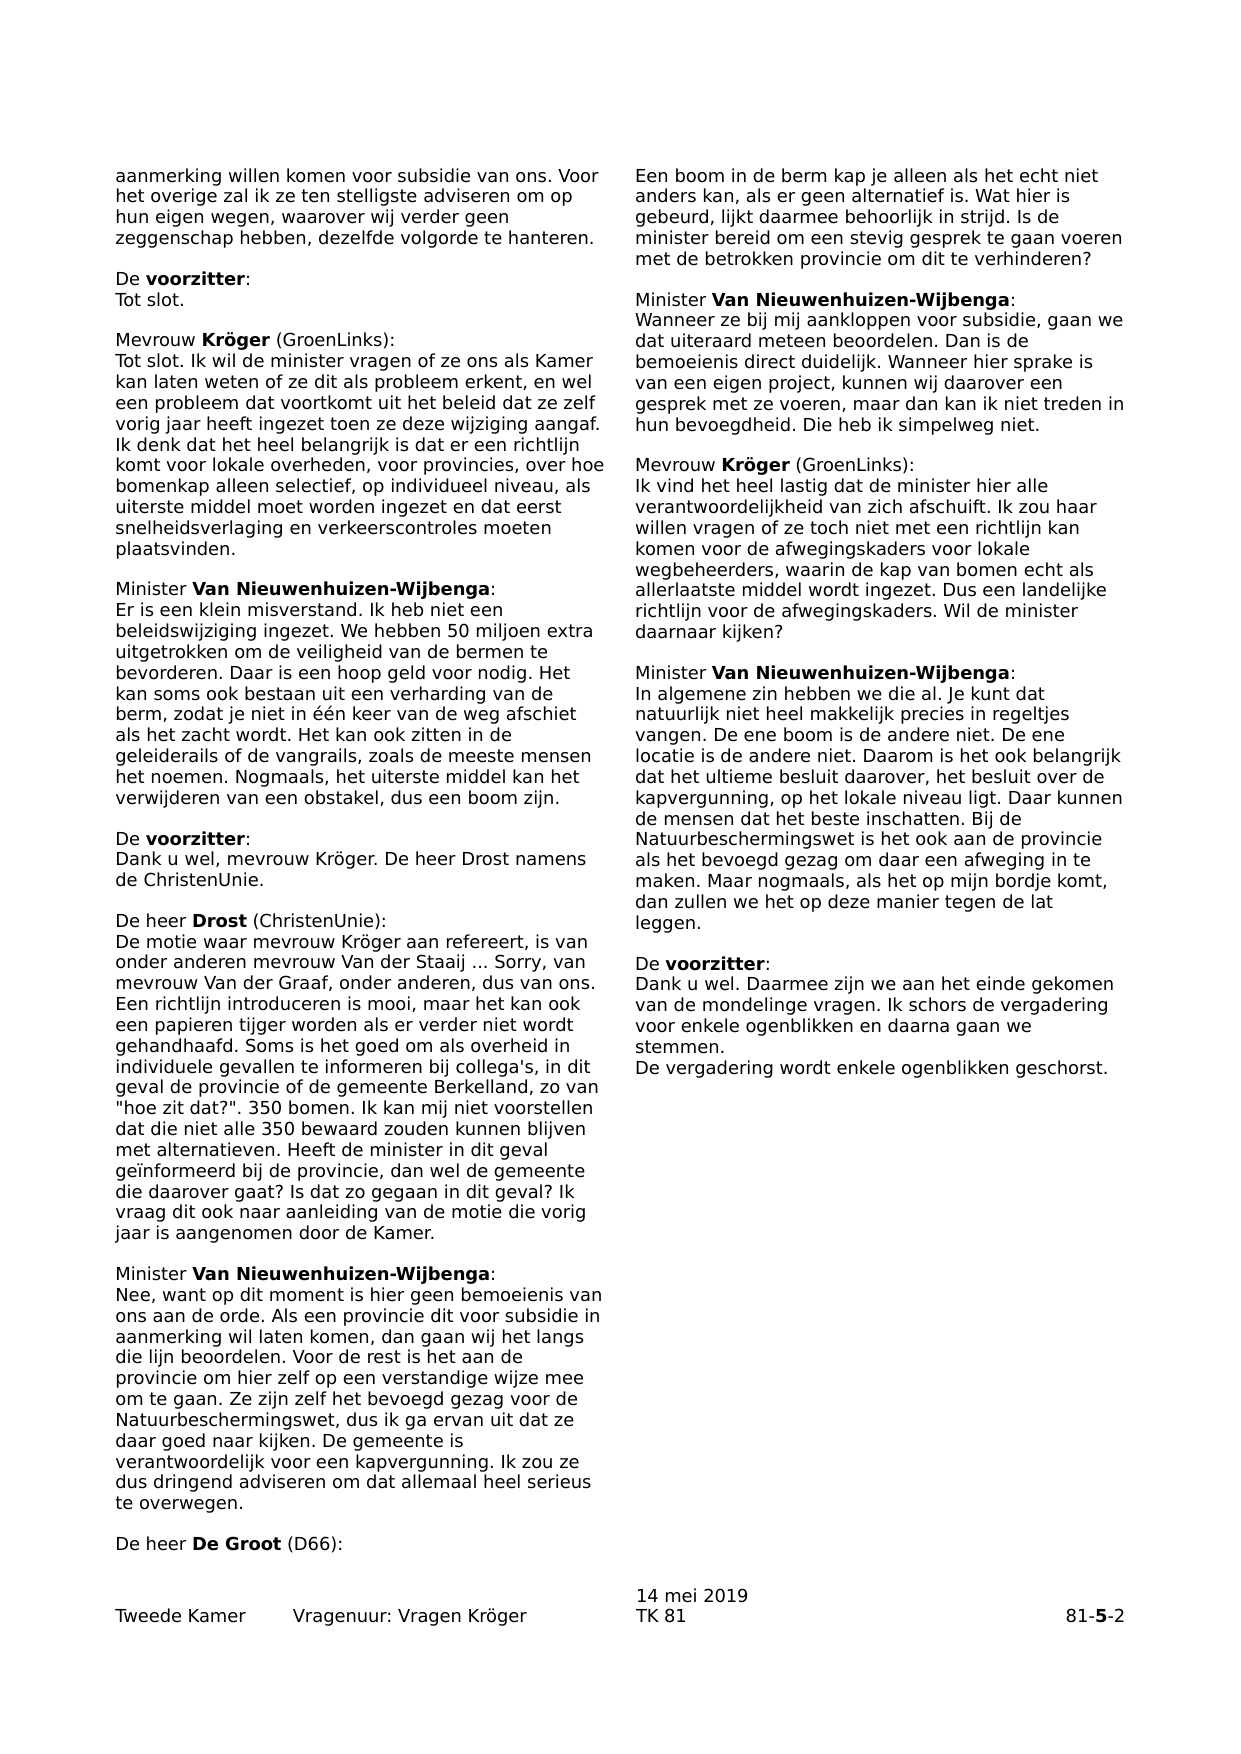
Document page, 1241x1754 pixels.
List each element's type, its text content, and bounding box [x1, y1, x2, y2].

text Minister Van Nieuwenhuizen-Wijbenga: [115, 1264, 605, 1285]
text Een boom in de berm kap je alleen als het echt niet anders kan, als er geen alternatief is. Wat hier is gebeurd, lijkt daarmee behoorlijk in strijd. Is de minister bereid om een stevig gesprek te gaan voeren met de betrokken provincie om dit te verhinderen? [635, 165, 1125, 269]
text In algemene zin hebben we die al. Je kunt dat natuurlijk niet heel makkelijk precies in regeltjes vangen. De ene boom is de andere niet. De ene locatie is de andere niet. Daarom is het ook belangrijk dat het ultieme besluit daarover, het besluit over de kapvergunning, op het lokale niveau ligt. Daar kunnen de mensen dat het beste inschatten. Bij de Natuurbeschermingswet is het ook aan de provincie als het bevoegd gezag om daar een afweging in te maken. Maar nogmaals, als het op mijn bordje komt, dan zullen we het op deze manier tegen de lat leggen. [635, 683, 1125, 933]
text De heer De Groot (D66): [115, 1534, 605, 1554]
text Mevrouw Kröger (GroenLinks): [115, 330, 605, 351]
text Er is een klein misverstand. Ik heb niet een beleidswijziging ingezet. We hebben 50 miljoen extra uitgetrokken om de veiligheid van de bermen te bevorderen. Daar is een hoop geld voor nodig. Het kan soms ook bestaan uit een verharding van de berm, zodat je niet in één keer van de weg afschiet als het zacht wordt. Het kan ook zitten in de geleiderails of de vangrails, zoals de meeste mensen het noemen. Nogmaals, het uiterste middel kan het verwijderen van een obstakel, dus een boom zijn. [115, 600, 605, 808]
text De vergadering wordt enkele ogenblikken geschorst. [635, 1057, 1125, 1078]
text De voorzitter: [635, 953, 1125, 974]
text De voorzitter: [115, 269, 605, 289]
text Wanneer ze bij mij aankloppen voor subsidie, gaan we dat uiteraard meteen beoordelen. Dan is de bemoeienis direct duidelijk. Wanneer hier sprake is van een eigen project, kunnen wij daarover een gesprek met ze voeren, maar dan kan ik niet treden in hun bevoegdheid. Die heb ik simpelweg niet. [635, 310, 1125, 435]
text Minister Van Nieuwenhuizen-Wijbenga: [635, 289, 1125, 310]
text Mevrouw Kröger (GroenLinks): [635, 455, 1125, 476]
text Minister Van Nieuwenhuizen-Wijbenga: [115, 579, 605, 600]
text Tot slot. Ik wil de minister vragen of ze ons als Kamer kan laten weten of ze dit als probleem erkent, en wel een probleem dat voortkomt uit het beleid dat ze zelf vorig jaar heeft ingezet toen ze deze wijziging aangaf. Ik denk dat het heel belangrijk is dat er een richtlijn komt voor lokale overheden, voor provincies, over hoe bomenkap alleen selectief, op individueel niveau, als uiterste middel moet worden ingezet en dat eerst snelheidsverlaging en verkeerscontroles moeten plaatsvinden. [115, 351, 605, 559]
text Tot slot. [115, 289, 605, 310]
text Nee, want op dit moment is hier geen bemoeienis van ons aan de orde. Als een provincie dit voor subsidie in aanmerking wil laten komen, dan gaan wij het langs die lijn beoordelen. Voor de rest is het aan de provincie om hier zelf op een verstandige wijze mee om te gaan. Ze zijn zelf het bevoegd gezag voor de Natuurbeschermingswet, dus ik ga ervan uit dat ze daar goed naar kijken. De gemeente is verantwoordelijk voor een kapvergunning. Ik zou ze dus dringend adviseren om dat allemaal heel serieus te overwegen. [115, 1285, 605, 1514]
text Minister Van Nieuwenhuizen-Wijbenga: [635, 663, 1125, 683]
text Dank u wel. Daarmee zijn we aan het einde gekomen van de mondelinge vragen. Ik schors de vergadering voor enkele ogenblikken en daarna gaan we stemmen. [635, 974, 1125, 1057]
text De heer Drost (ChristenUnie): [115, 911, 605, 931]
text De motie waar mevrouw Kröger aan refereert, is van onder anderen mevrouw Van der Staaij ... Sorry, van mevrouw Van der Graaf, onder anderen, dus van ons. Een richtlijn introduceren is mooi, maar het kan ook een papieren tijger worden als er verder niet wordt gehandhaafd. Soms is het goed om als overheid in individuele gevallen te informeren bij collega's, in dit geval de provincie of de gemeente Berkelland, zo van "hoe zit dat?". 350 bomen. Ik kan mij niet voorstellen dat die niet alle 350 bewaard zouden kunnen blijven met alternatieven. Heeft de minister in dit geval geïnformeerd bij de provincie, dan wel de gemeente die daarover gaat? Is dat zo gegaan in dit geval? Ik vraag dit ook naar aanleiding van de motie die vorig jaar is aangenomen door de Kamer. [115, 931, 605, 1244]
text Dank u wel, mevrouw Kröger. De heer Drost namens de ChristenUnie. [115, 849, 605, 891]
text aanmerking willen komen voor subsidie van ons. Voor het overige zal ik ze ten stelligste adviseren om op hun eigen wegen, waarover wij verder geen zeggenschap hebben, dezelfde volgorde te hanteren. [115, 165, 605, 249]
text De voorzitter: [115, 828, 605, 849]
text Ik vind het heel lastig dat de minister hier alle verantwoordelijkheid van zich afschuift. Ik zou haar willen vragen of ze toch niet met een richtlijn kan komen voor de afwegingskaders voor lokale wegbeheerders, waarin de kap van bomen echt als allerlaatste middel wordt ingezet. Dus een landelijke richtlijn voor de afwegingskaders. Wil de minister daarnaar kijken? [635, 476, 1125, 643]
